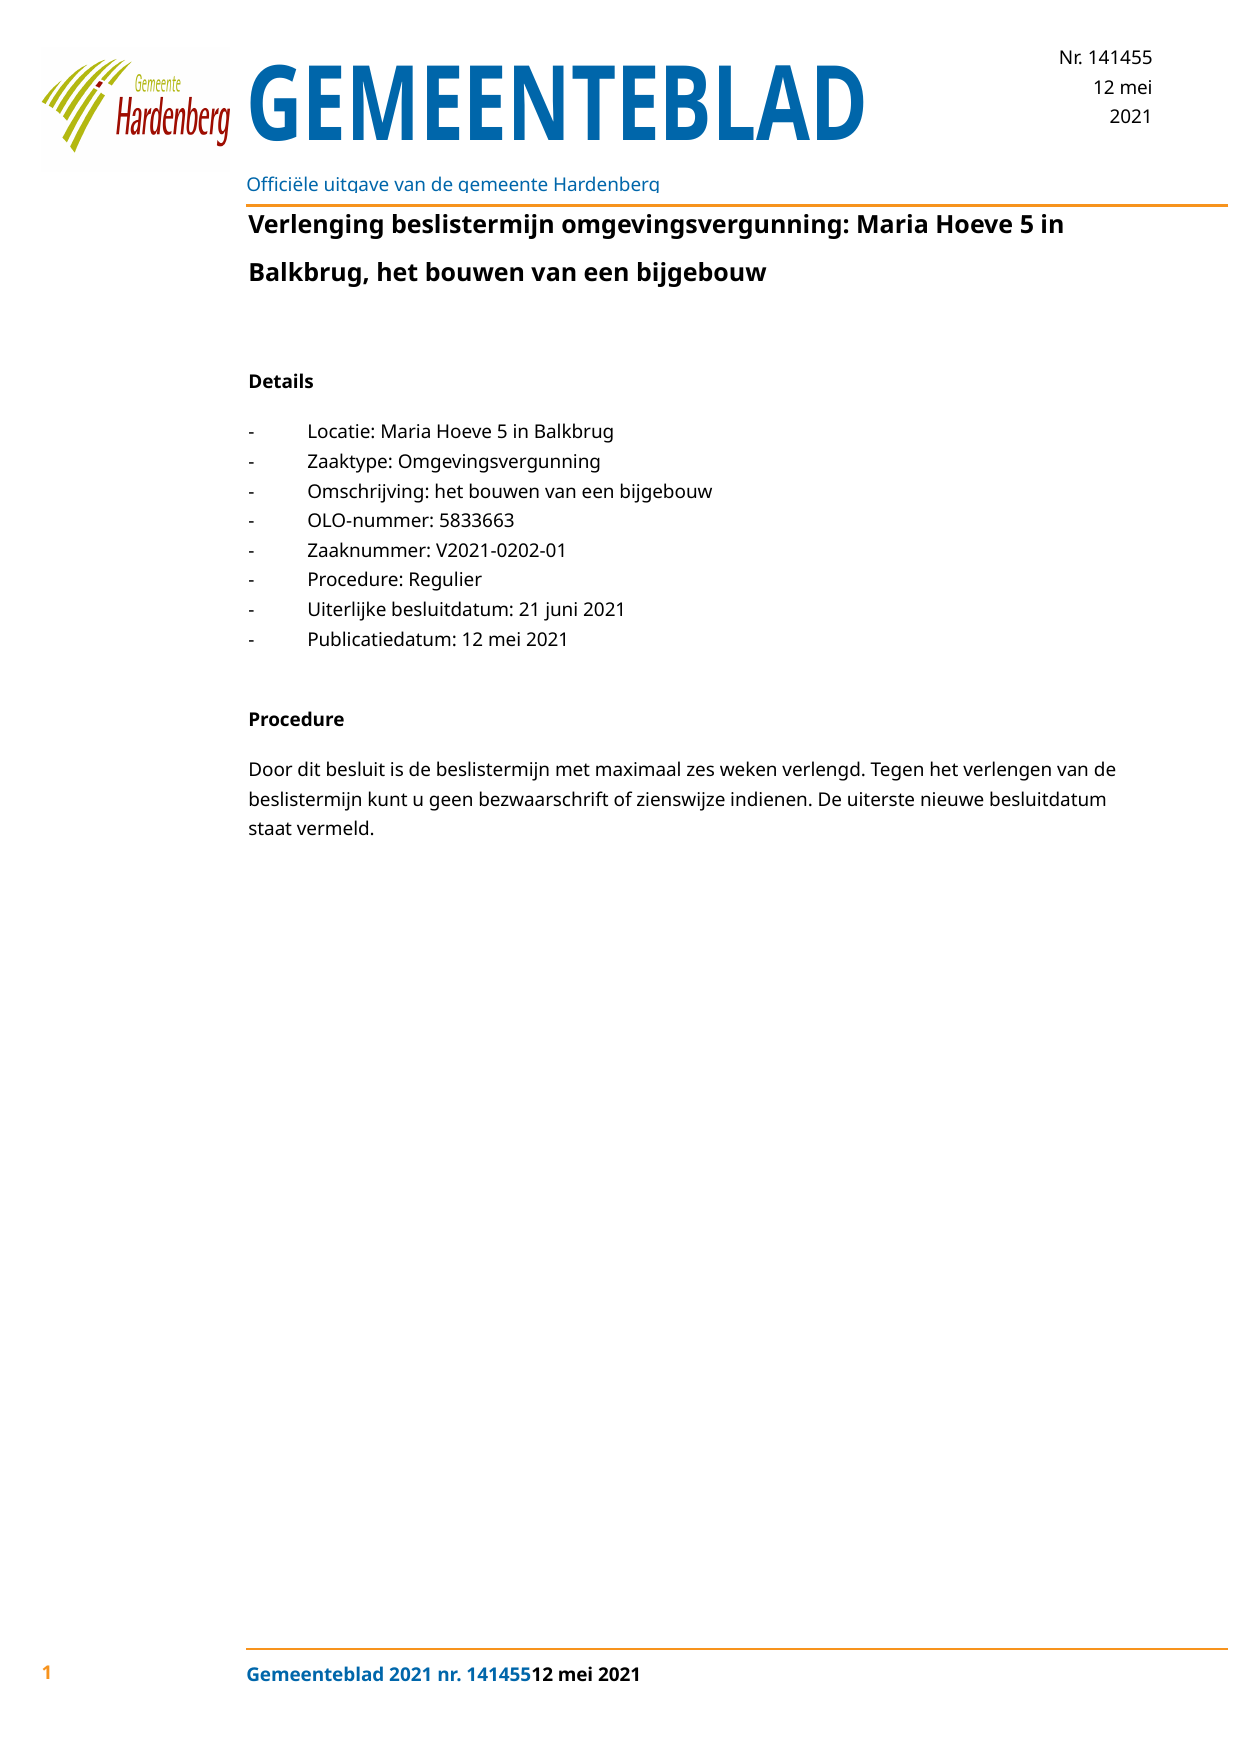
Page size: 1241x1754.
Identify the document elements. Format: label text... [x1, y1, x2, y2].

list Omschrijving: het bouwen van een bijgebouw [248, 478, 1152, 504]
text Details [248, 368, 1152, 394]
list Zaaktype: Omgevingsvergunning [248, 448, 1152, 474]
picture [41, 47, 231, 172]
list Zaaknummer: V2021-0202-01 [248, 537, 1152, 563]
list Uiterlijke besluitdatum: 21 juni 2021 [248, 596, 1152, 622]
list Locatie: Maria Hoeve 5 in Balkbrug [248, 419, 1152, 444]
list Publicatiedatum: 12 mei 2021 [248, 626, 1152, 652]
list Procedure: Regulier [248, 567, 1152, 592]
text Procedure [248, 706, 1152, 732]
text Door dit besluit is de beslistermijn met maximaal zes weken verlengd. Tegen het verlengen van de beslistermijn kunt u geen bezwaarschrift of zienswijze indienen. De uiterste nieuwe besluitdatum staat vermeld. [248, 756, 1152, 841]
text Verlenging beslistermijn omgevingsvergunning: Maria Hoeve 5 in Balkbrug, het bouwen van een bijgebouw [248, 207, 1152, 288]
list OLO-nummer: 5833663 [248, 507, 1152, 533]
